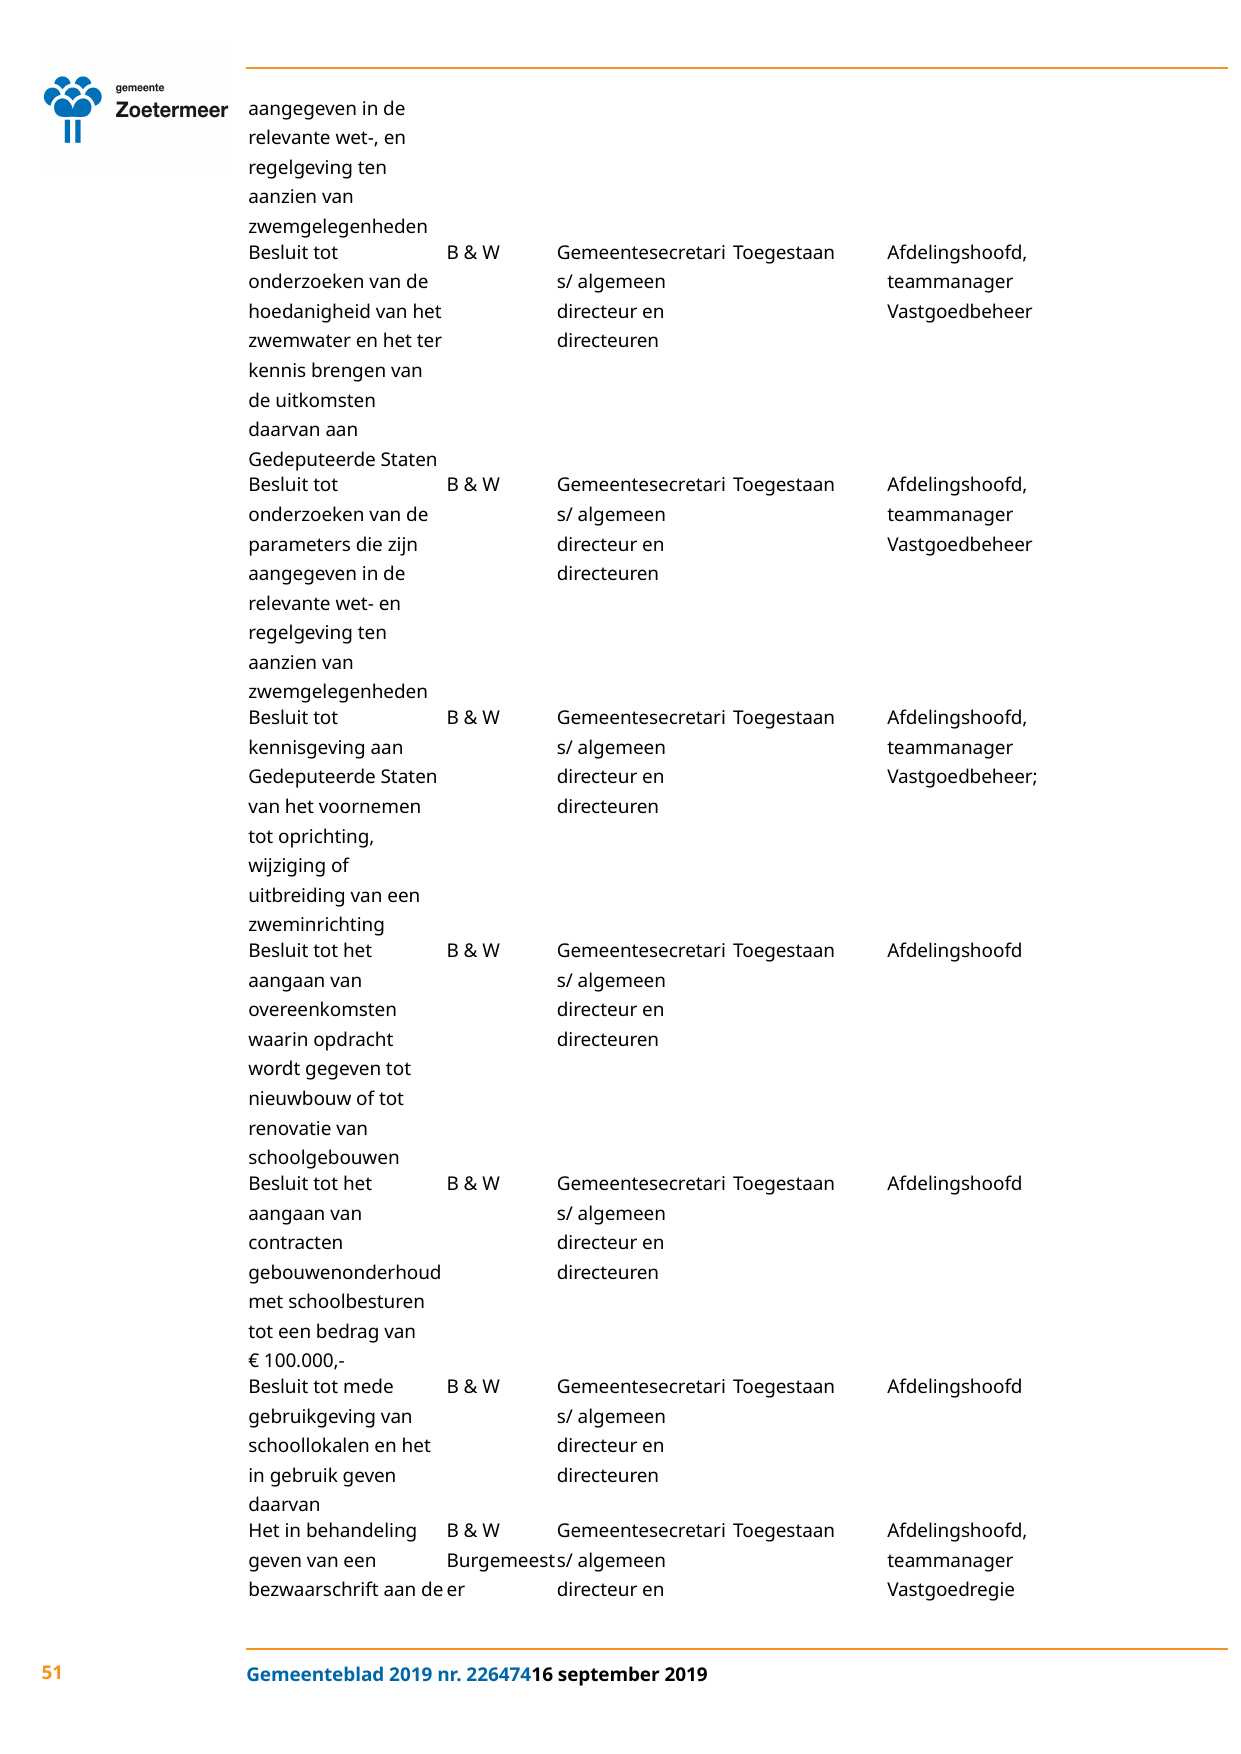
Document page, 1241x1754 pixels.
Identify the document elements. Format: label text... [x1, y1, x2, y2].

table_cell Besluit tot het aangaan van contracten gebouwenonderhoud met schoolbesturen tot een bedrag van € 100.000,- [248, 1170, 446, 1373]
table_cell B & W [446, 937, 557, 1170]
table_cell [557, 95, 733, 239]
table_cell B & W [446, 239, 557, 472]
table_cell Gemeentesecretaris/ algemeen directeur en directeuren [557, 472, 733, 704]
table_cell Gemeentesecretaris/ algemeen directeur en directeuren [557, 1170, 733, 1373]
table_cell B & W [446, 472, 557, 704]
table_cell B & W [446, 1373, 557, 1517]
table_cell aangegeven in de relevante wet-, en regelgeving ten aanzien van zwemgelegenheden [248, 95, 446, 239]
table_cell Gemeentesecretaris/ algemeen directeur en directeuren [557, 239, 733, 472]
table_cell Besluit tot onderzoeken van de parameters die zijn aangegeven in de relevante wet- en regelgeving ten aanzien van zwemgelegenheden [248, 472, 446, 704]
table_cell Afdelingshoofd [887, 1170, 1041, 1373]
table_cell Toegestaan [733, 1518, 887, 1602]
table_cell Besluit tot mede gebruikgeving van schoollokalen en het in gebruik geven daarvan [248, 1373, 446, 1517]
table_cell Afdelingshoofd, teammanager Vastgoedbeheer; [887, 705, 1041, 937]
table_cell Besluit tot het aangaan van overeenkomsten waarin opdracht wordt gegeven tot nieuwbouw of tot renovatie van schoolgebouwen [248, 937, 446, 1170]
table_cell Afdelingshoofd [887, 937, 1041, 1170]
table_cell Gemeentesecretaris/ algemeen directeur en directeuren [557, 705, 733, 937]
table_cell Gemeentesecretaris/ algemeen directeur en directeuren [557, 1373, 733, 1517]
table_cell Toegestaan [733, 705, 887, 937]
table_cell Toegestaan [733, 937, 887, 1170]
table_cell Toegestaan [733, 1170, 887, 1373]
table_cell Afdelingshoofd, teammanager Vastgoedbeheer [887, 239, 1041, 472]
table_cell B & W Burgemeester [446, 1518, 557, 1602]
picture [41, 47, 231, 172]
table_cell Besluit tot onderzoeken van de hoedanigheid van het zwemwater en het ter kennis brengen van de uitkomsten daarvan aan Gedeputeerde Staten [248, 239, 446, 472]
table_cell Besluit tot kennisgeving aan Gedeputeerde Staten van het voornemen tot oprichting, wijziging of uitbreiding van een zweminrichting [248, 705, 446, 937]
table_cell Afdelingshoofd, teammanager Vastgoedbeheer [887, 472, 1041, 704]
table_cell Toegestaan [733, 239, 887, 472]
table_cell [887, 95, 1041, 239]
table_cell Gemeentesecretaris/ algemeen directeur en directeuren [557, 937, 733, 1170]
table_cell Toegestaan [733, 1373, 887, 1517]
table_cell B & W [446, 705, 557, 937]
table_cell Het in behandeling geven van een bezwaarschrift aan de [248, 1518, 446, 1602]
table_cell [446, 95, 557, 239]
table_cell Toegestaan [733, 472, 887, 704]
table_cell Afdelingshoofd, teammanager Vastgoedregie [887, 1518, 1041, 1602]
table_cell B & W [446, 1170, 557, 1373]
table_cell Afdelingshoofd [887, 1373, 1041, 1517]
table_cell [733, 95, 887, 239]
table_cell Gemeentesecretaris/ algemeen directeur en [557, 1518, 733, 1602]
